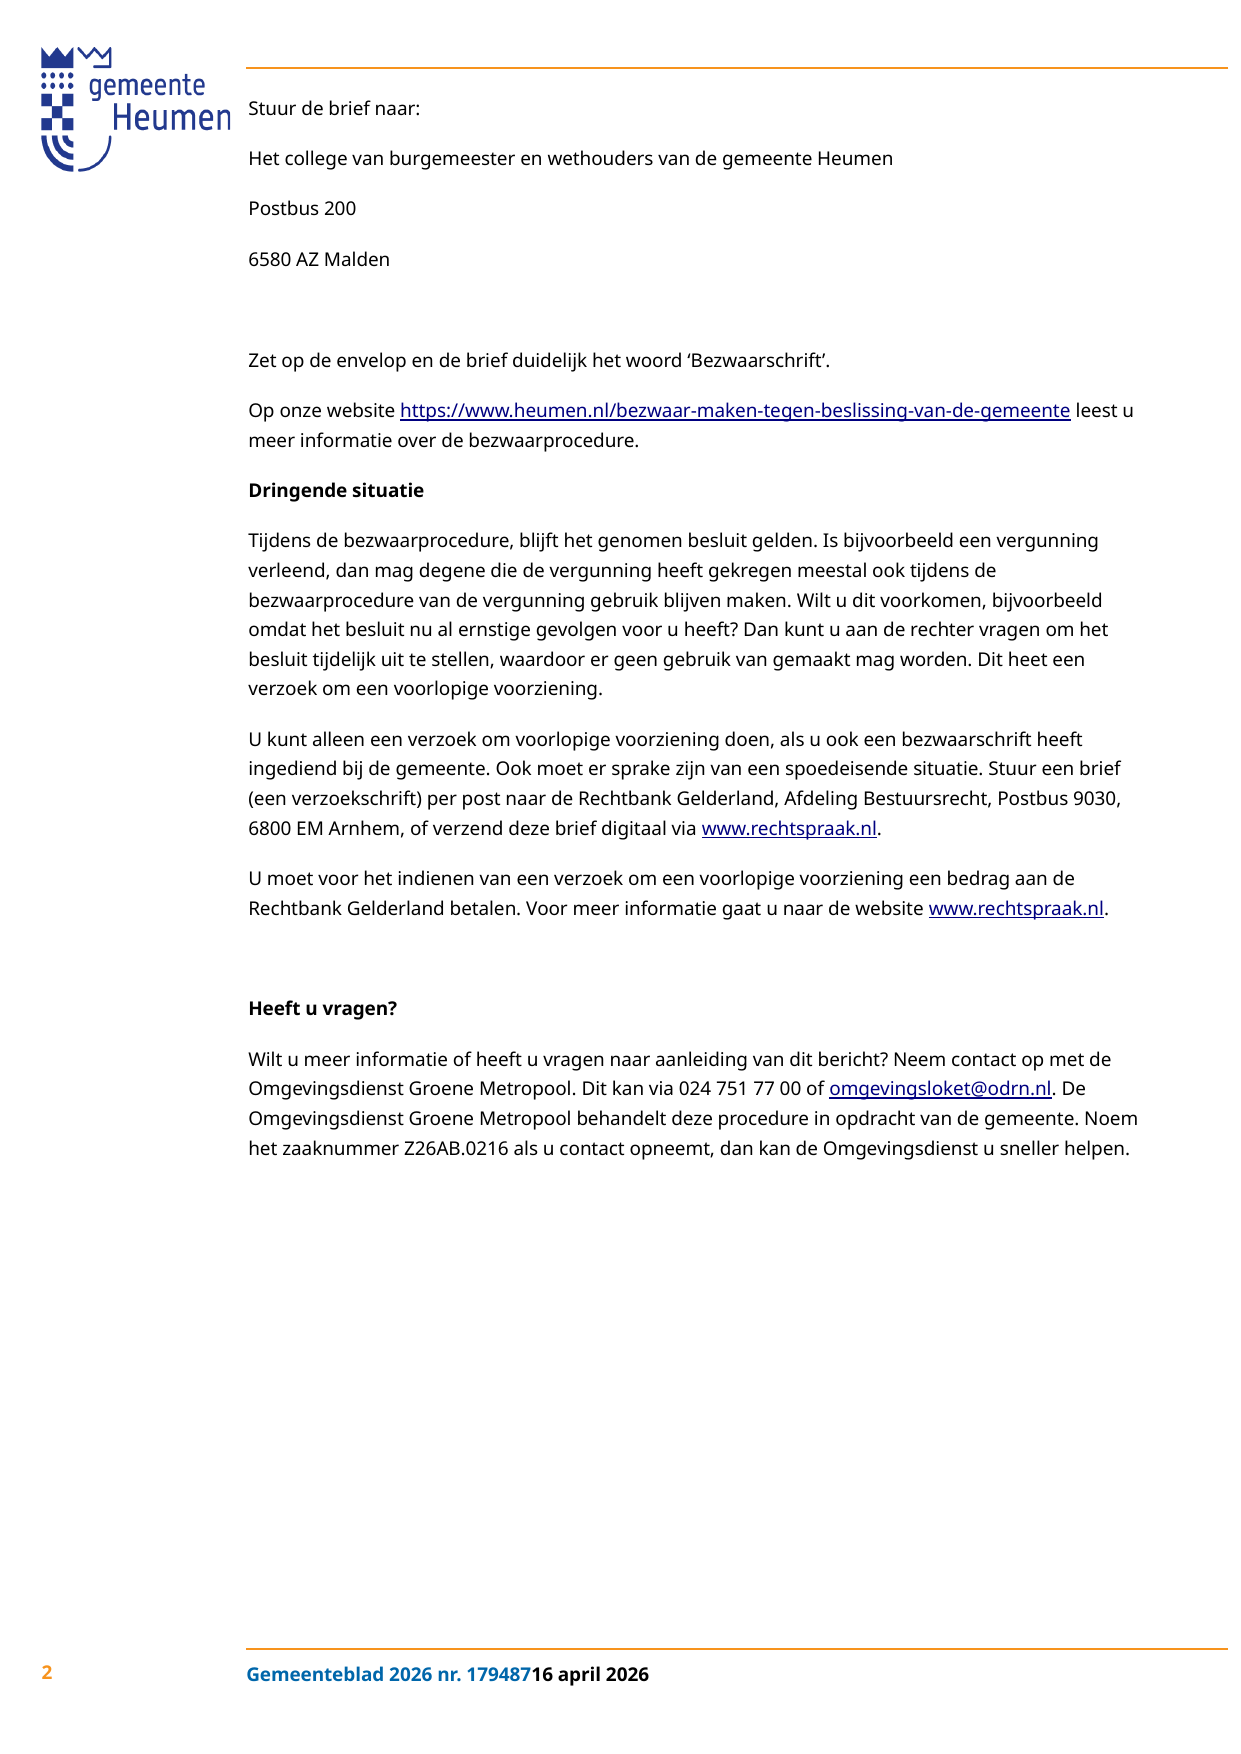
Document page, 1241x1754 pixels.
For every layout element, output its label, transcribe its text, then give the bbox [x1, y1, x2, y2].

text Dringende situatie [248, 477, 1152, 503]
text 6580 AZ Malden [248, 246, 1152, 272]
text Zet op de envelop en de brief duidelijk het woord ‘Bezwaarschrift’. [248, 347, 1152, 373]
text Wilt u meer informatie of heeft u vragen naar aanleiding van dit bericht? Neem contact op met de Omgevingsdienst Groene Metropool. Dit kan via 024 751 77 00 of omgevingsloket@odrn.nl. De Omgevingsdienst Groene Metropool behandelt deze procedure in opdracht van de gemeente. Noem het zaaknummer Z26AB.0216 als u contact opneemt, dan kan de Omgevingsdienst u sneller helpen. [248, 1046, 1152, 1161]
text Het college van burgemeester en wethouders van de gemeente Heumen [248, 145, 1152, 171]
text Postbus 200 [248, 196, 1152, 221]
text Op onze website https://www.heumen.nl/bezwaar-maken-tegen-beslissing-van-de-gemeente leest u meer informatie over de bezwaarprocedure. [248, 397, 1152, 453]
picture [41, 47, 231, 172]
text Heeft u vragen? [248, 996, 1152, 1021]
text U kunt alleen een verzoek om voorlopige voorziening doen, als u ook een bezwaarschrift heeft ingediend bij de gemeente. Ook moet er sprake zijn van een spoedeisende situatie. Stuur een brief (een verzoekschrift) per post naar de Rechtbank Gelderland, Afdeling Bestuursrecht, Postbus 9030, 6800 EM Arnhem, of verzend deze brief digitaal via www.rechtspraak.nl. [248, 726, 1152, 841]
text Stuur de brief naar: [248, 95, 1152, 121]
text Tijdens de bezwaarprocedure, blijft het genomen besluit gelden. Is bijvoorbeeld een vergunning verleend, dan mag degene die de vergunning heeft gekregen meestal ook tijdens de bezwaarprocedure van de vergunning gebruik blijven maken. Wilt u dit voorkomen, bijvoorbeeld omdat het besluit nu al ernstige gevolgen voor u heeft? Dan kunt u aan de rechter vragen om het besluit tijdelijk uit te stellen, waardoor er geen gebruik van gemaakt mag worden. Dit heet een verzoek om een voorlopige voorziening. [248, 528, 1152, 701]
text U moet voor het indienen van een verzoek om een voorlopige voorziening een bedrag aan de Rechtbank Gelderland betalen. Voor meer informatie gaat u naar de website www.rechtspraak.nl. [248, 865, 1152, 921]
